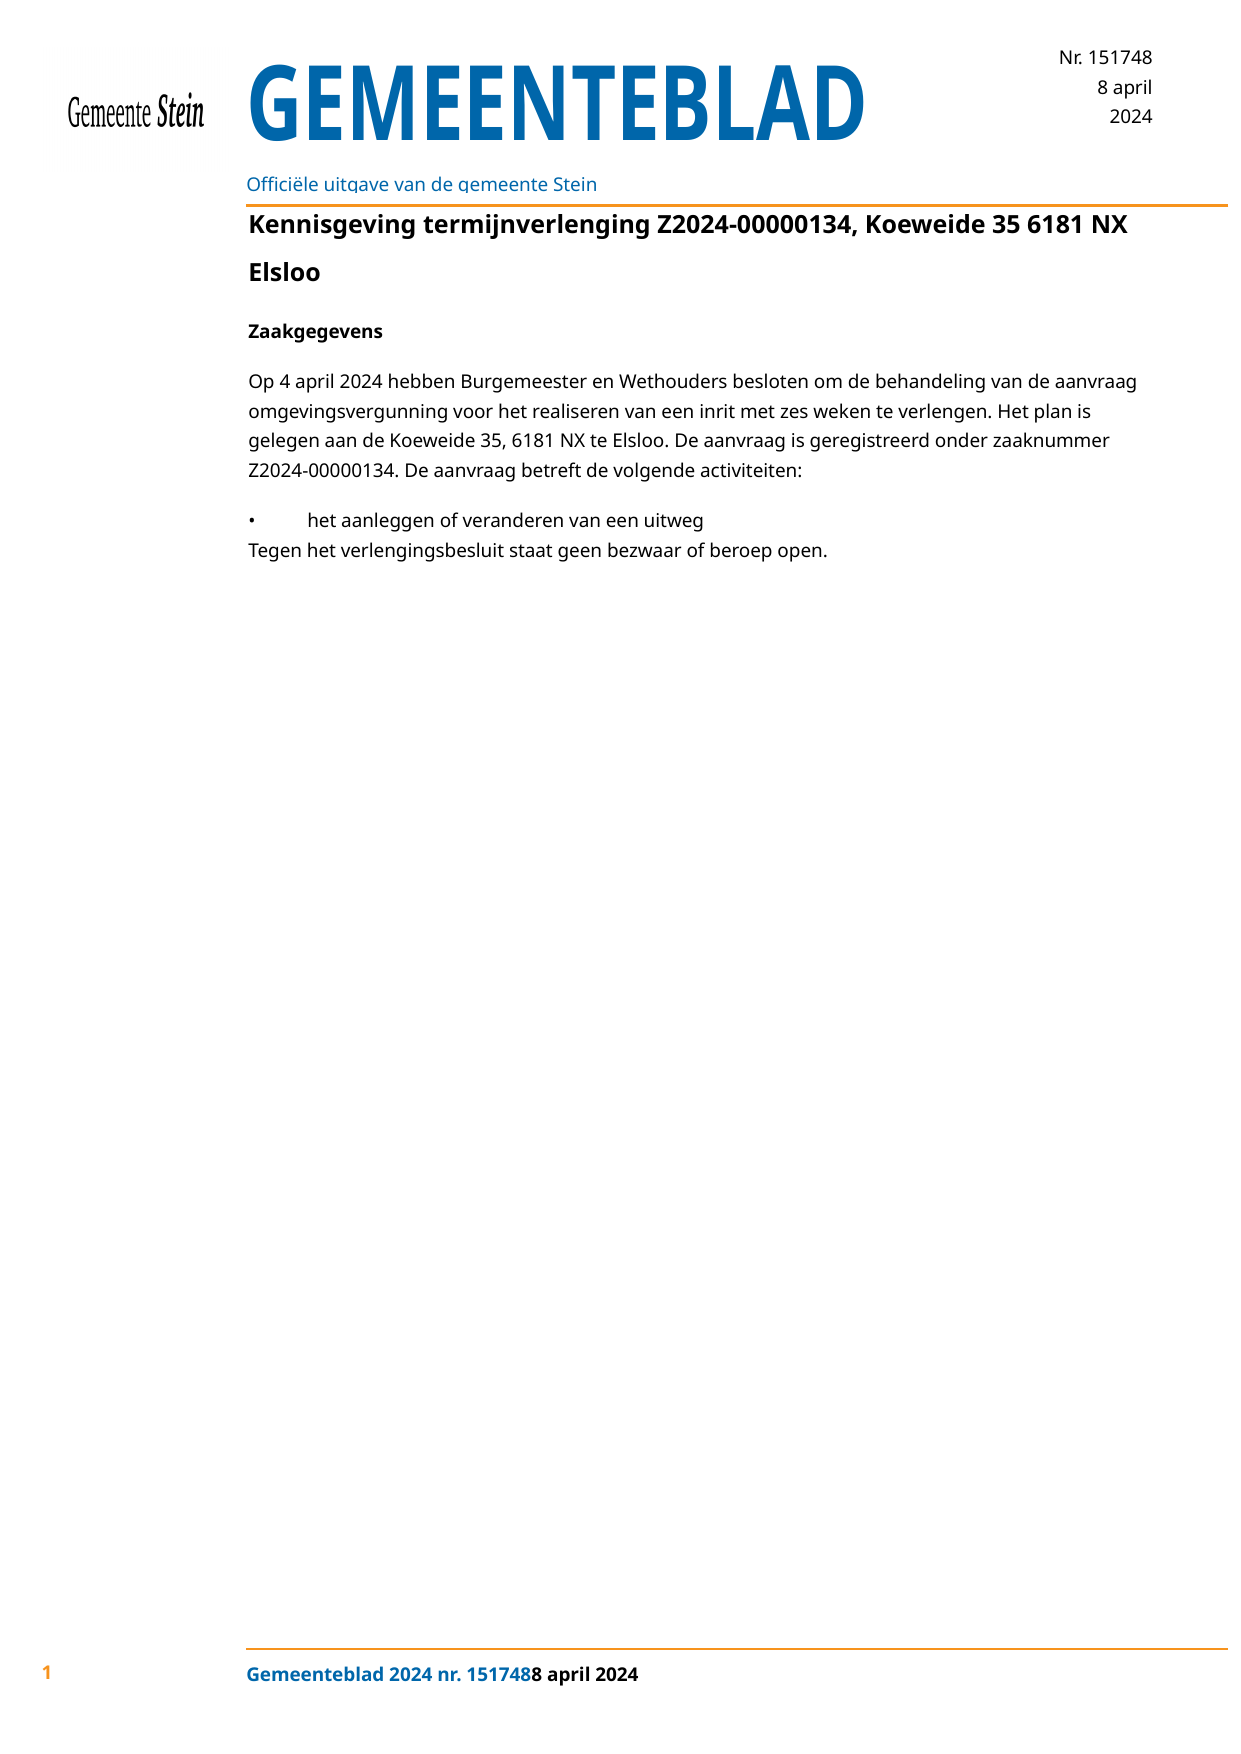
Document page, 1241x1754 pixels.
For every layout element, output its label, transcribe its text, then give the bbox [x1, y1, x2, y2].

text Op 4 april 2024 hebben Burgemeester en Wethouders besloten om de behandeling van de aanvraag omgevingsvergunning voor het realiseren van een inrit met zes weken te verlengen. Het plan is gelegen aan de Koeweide 35, 6181 NX te Elsloo. De aanvraag is geregistreerd onder zaaknummer Z2024-00000134. De aanvraag betreft de volgende activiteiten: [248, 368, 1152, 483]
text Zaakgegevens [248, 318, 1152, 344]
text Kennisgeving termijnverlenging Z2024-00000134, Koeweide 35 6181 NX Elsloo [248, 207, 1152, 288]
picture [41, 47, 231, 172]
list het aanleggen of veranderen van een uitweg [248, 507, 1152, 533]
text Tegen het verlengingsbesluit staat geen bezwaar of beroep open. [248, 537, 1152, 563]
